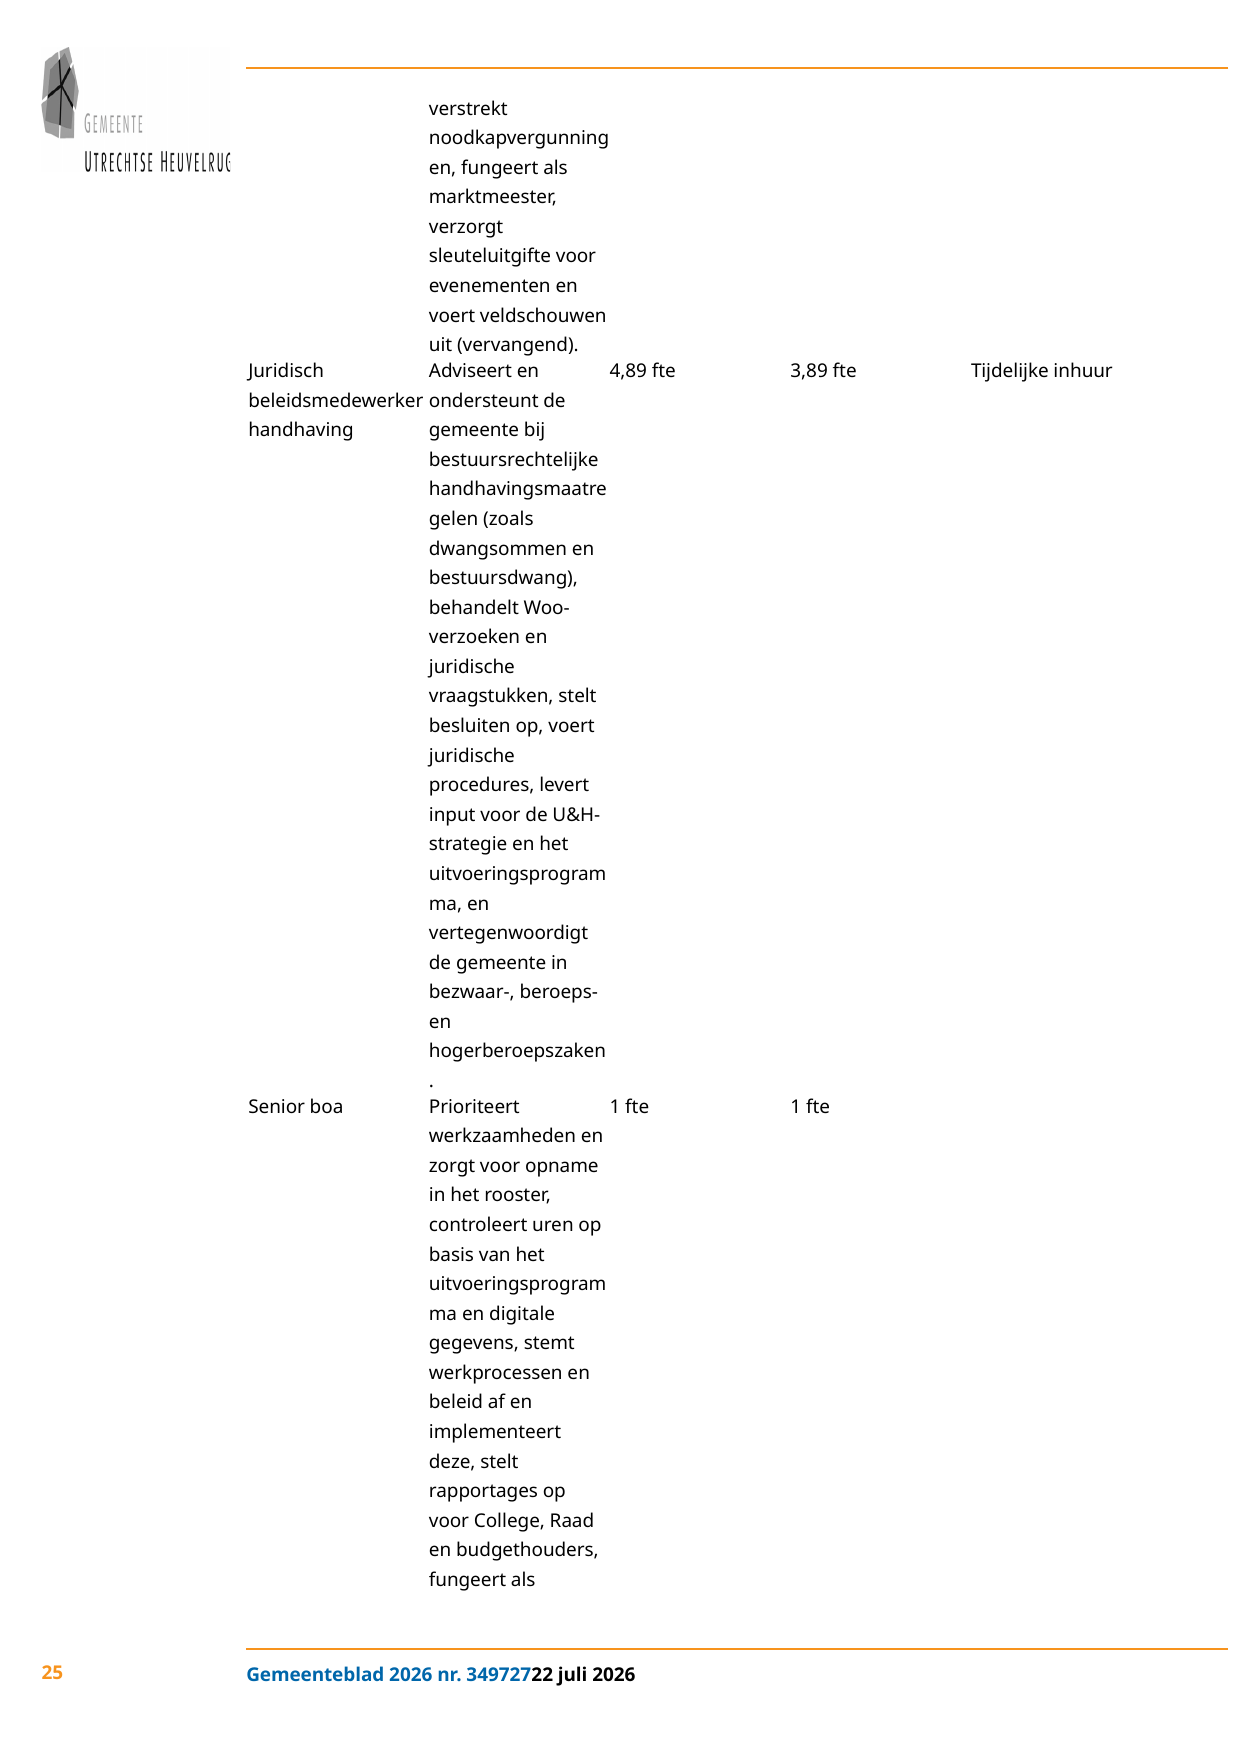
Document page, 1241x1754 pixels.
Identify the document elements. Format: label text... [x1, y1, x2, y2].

table_cell [971, 1093, 1152, 1592]
table_cell Prioriteert werkzaamheden en zorgt voor opname in het rooster, controleert uren op basis van het uitvoeringsprogramma en digitale gegevens, stemt werkprocessen en beleid af en implementeert deze, stelt rapportages op voor College, Raad en budgethouders, fungeert als [429, 1093, 609, 1592]
table_cell 4,89 fte [609, 357, 790, 1093]
table_cell 1 fte [790, 1093, 971, 1592]
table_cell Juridisch beleidsmedewerker handhaving [248, 357, 429, 1093]
table_cell 1 fte [609, 1093, 790, 1592]
table_cell Tijdelijke inhuur [971, 357, 1152, 1093]
table_cell [790, 95, 971, 357]
table_cell Adviseert en ondersteunt de gemeente bij bestuursrechtelijke handhavingsmaatregelen (zoals dwangsommen en bestuursdwang), behandelt Woo-verzoeken en juridische vraagstukken, stelt besluiten op, voert juridische procedures, levert input voor de U&H-strategie en het uitvoeringsprogramma, en vertegenwoordigt de gemeente in bezwaar-, beroeps- en hogerberoepszaken. [429, 357, 609, 1093]
picture [41, 47, 231, 172]
table_cell 3,89 fte [790, 357, 971, 1093]
table_cell verstrekt noodkapvergunningen, fungeert als marktmeester, verzorgt sleuteluitgifte voor evenementen en voert veldschouwen uit (vervangend). [429, 95, 609, 357]
table_cell [609, 95, 790, 357]
table_cell [971, 95, 1152, 357]
table_cell [248, 95, 429, 357]
table_cell Senior boa [248, 1093, 429, 1592]
